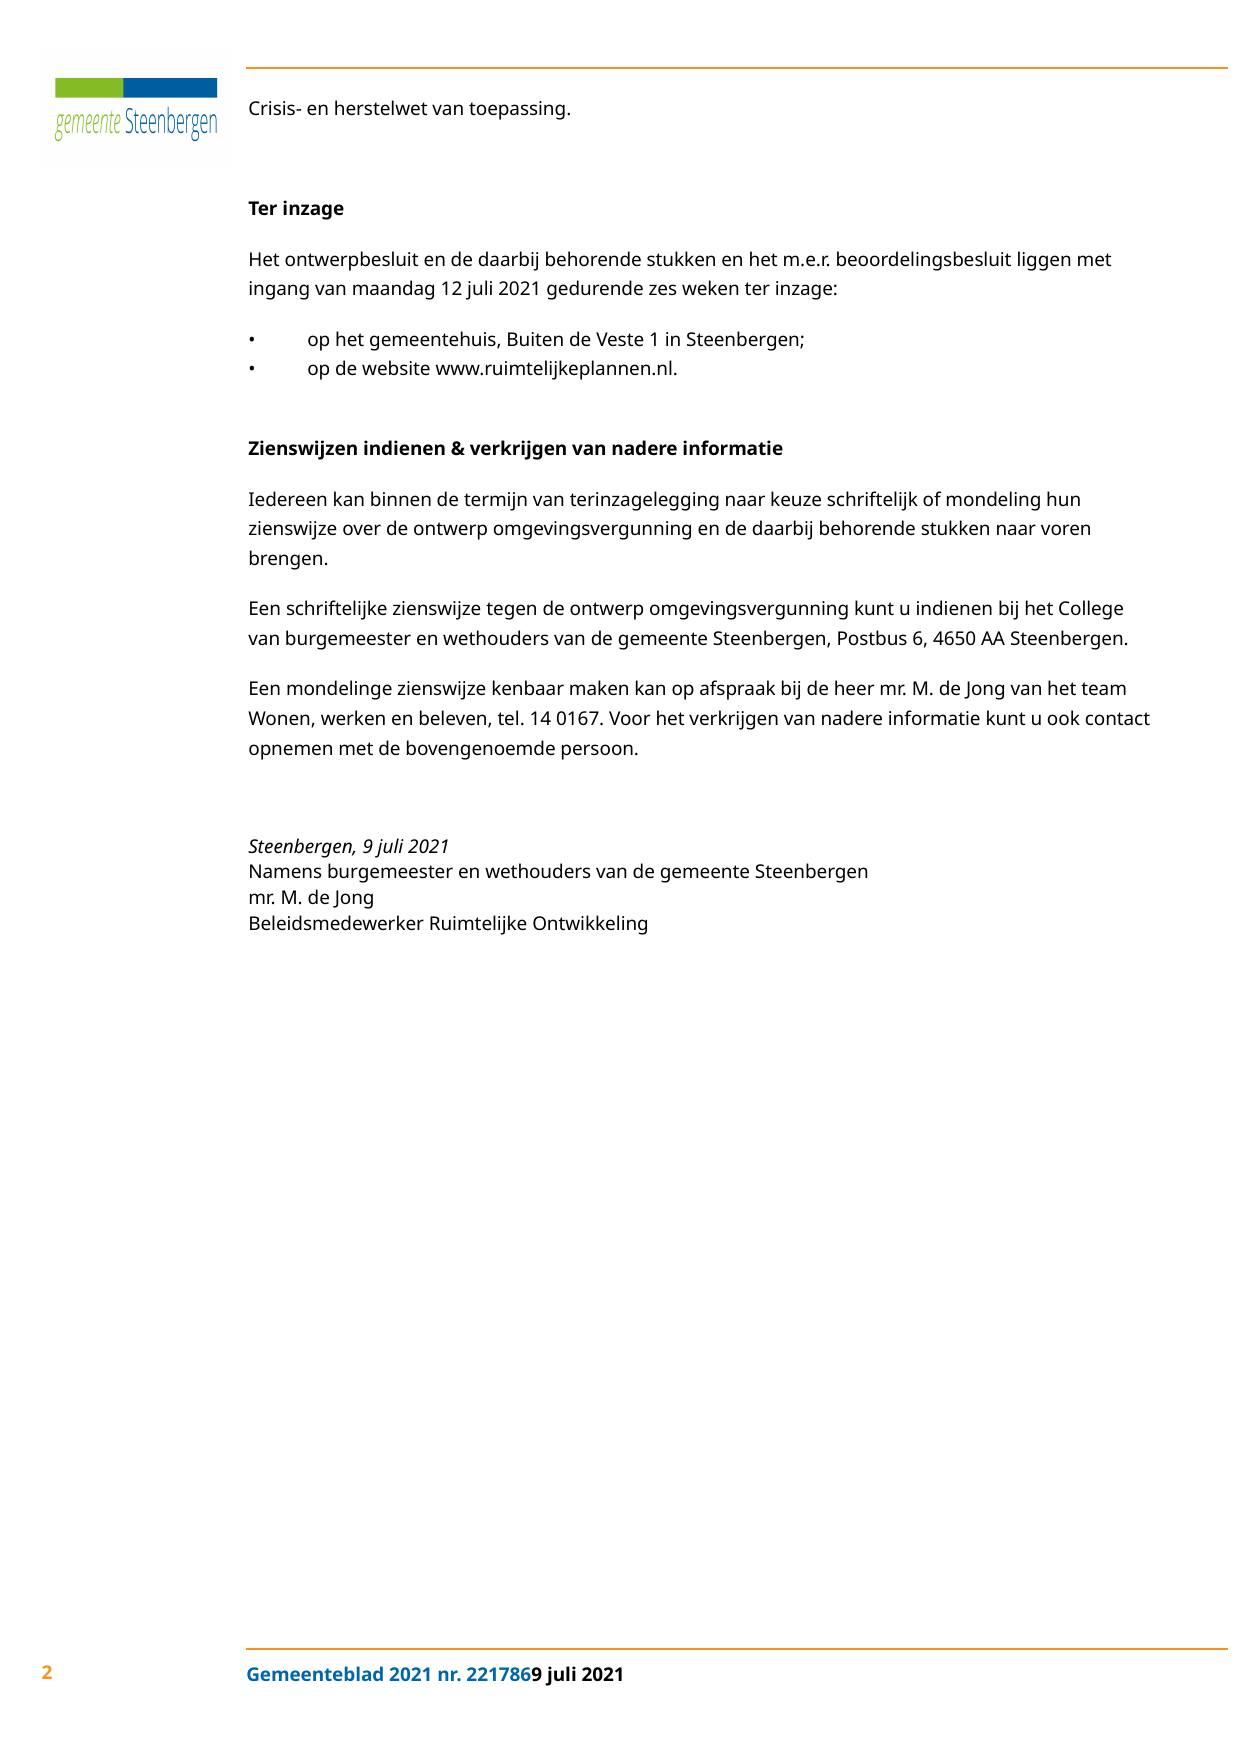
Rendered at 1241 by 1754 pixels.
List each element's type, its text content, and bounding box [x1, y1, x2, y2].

text mr. M. de Jong [248, 884, 1152, 910]
text Steenbergen, 9 juli 2021 [248, 833, 1152, 859]
list op de website www.ruimtelijkeplannen.nl. [248, 356, 1152, 381]
list op het gemeentehuis, Buiten de Veste 1 in Steenbergen; [248, 326, 1152, 352]
text Iedereen kan binnen de termijn van terinzagelegging naar keuze schriftelijk of mondeling hun zienswijze over de ontwerp omgevingsvergunning en de daarbij behorende stukken naar voren brengen. [248, 486, 1152, 571]
text Een mondelinge zienswijze kenbaar maken kan op afspraak bij de heer mr. M. de Jong van het team Wonen, werken en beleven, tel. 14 0167. Voor het verkrijgen van nadere informatie kunt u ook contact opnemen met de bovengenoemde persoon. [248, 676, 1152, 761]
picture [41, 47, 231, 172]
text Namens burgemeester en wethouders van de gemeente Steenbergen [248, 859, 1152, 884]
text Zienswijzen indienen & verkrijgen van nadere informatie [248, 436, 1152, 461]
text Het ontwerpbesluit en de daarbij behorende stukken en het m.e.r. beoordelingsbesluit liggen met ingang van maandag 12 juli 2021 gedurende zes weken ter inzage: [248, 246, 1152, 301]
text Een schriftelijke zienswijze tegen de ontwerp omgevingsvergunning kunt u indienen bij het College van burgemeester en wethouders van de gemeente Steenbergen, Postbus 6, 4650 AA Steenbergen. [248, 596, 1152, 651]
text Ter inzage [248, 196, 1152, 221]
text Beleidsmedewerker Ruimtelijke Ontwikkeling [248, 910, 1152, 936]
text Crisis- en herstelwet van toepassing. [248, 95, 1152, 121]
